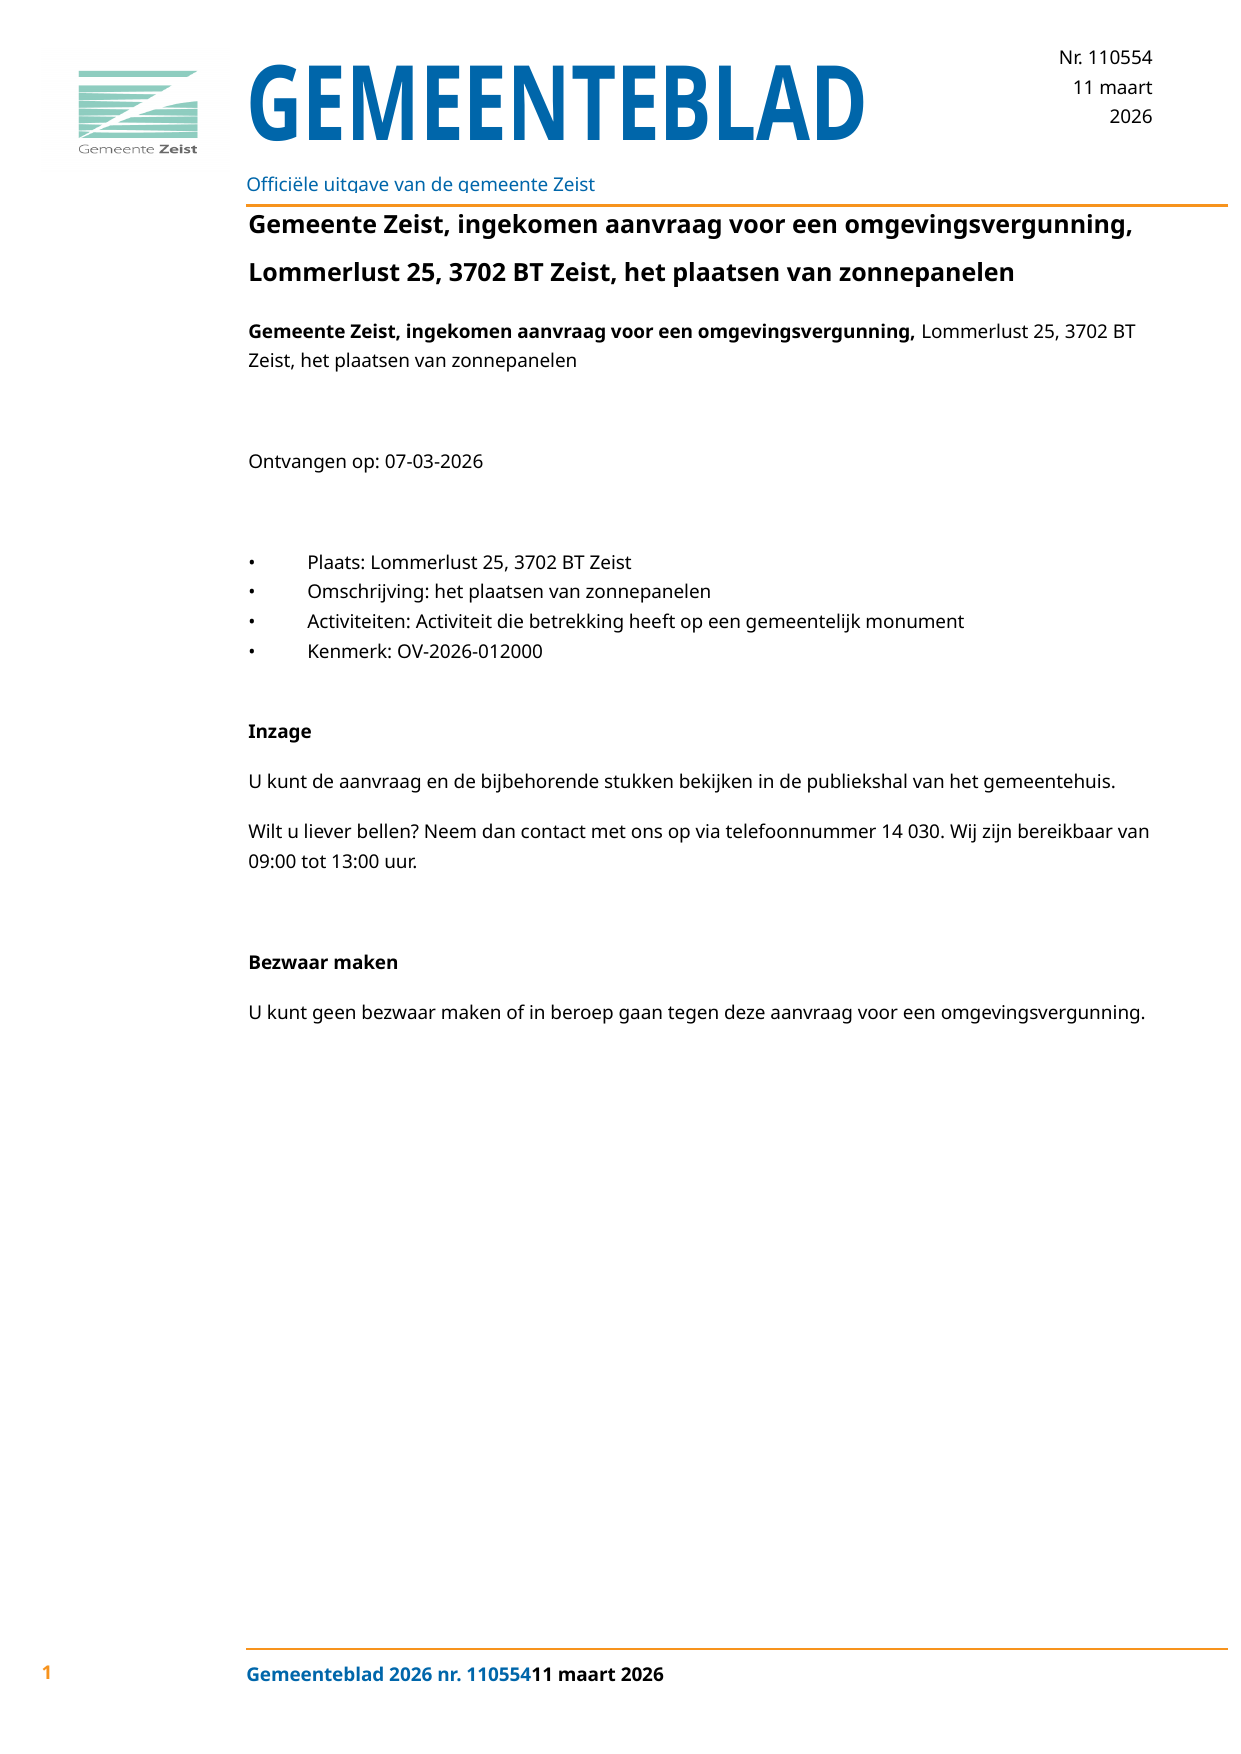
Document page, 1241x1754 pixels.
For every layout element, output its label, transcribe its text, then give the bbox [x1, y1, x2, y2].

text Gemeente Zeist, ingekomen aanvraag voor een omgevingsvergunning, Lommerlust 25, 3702 BT Zeist, het plaatsen van zonnepanelen [248, 207, 1152, 288]
list Activiteiten: Activiteit die betrekking heeft op een gemeentelijk monument [248, 608, 1152, 634]
text Ontvangen op: 07-03-2026 [248, 448, 1152, 474]
text Bezwaar maken [248, 949, 1152, 975]
text Wilt u liever bellen? Neem dan contact met ons op via telefoonnummer 14 030. Wij zijn bereikbaar van 09:00 tot 13:00 uur. [248, 819, 1152, 874]
text U kunt de aanvraag en de bijbehorende stukken bekijken in de publiekshal van het gemeentehuis. [248, 768, 1152, 794]
text Inzage [248, 718, 1152, 744]
list Omschrijving: het plaatsen van zonnepanelen [248, 579, 1152, 604]
list Plaats: Lommerlust 25, 3702 BT Zeist [248, 549, 1152, 575]
picture [41, 47, 231, 172]
text Gemeente Zeist, ingekomen aanvraag voor een omgevingsvergunning, Lommerlust 25, 3702 BT Zeist, het plaatsen van zonnepanelen [248, 318, 1152, 373]
text U kunt geen bezwaar maken of in beroep gaan tegen deze aanvraag voor een omgevingsvergunning. [248, 999, 1152, 1025]
list Kenmerk: OV-2026-012000 [248, 638, 1152, 664]
